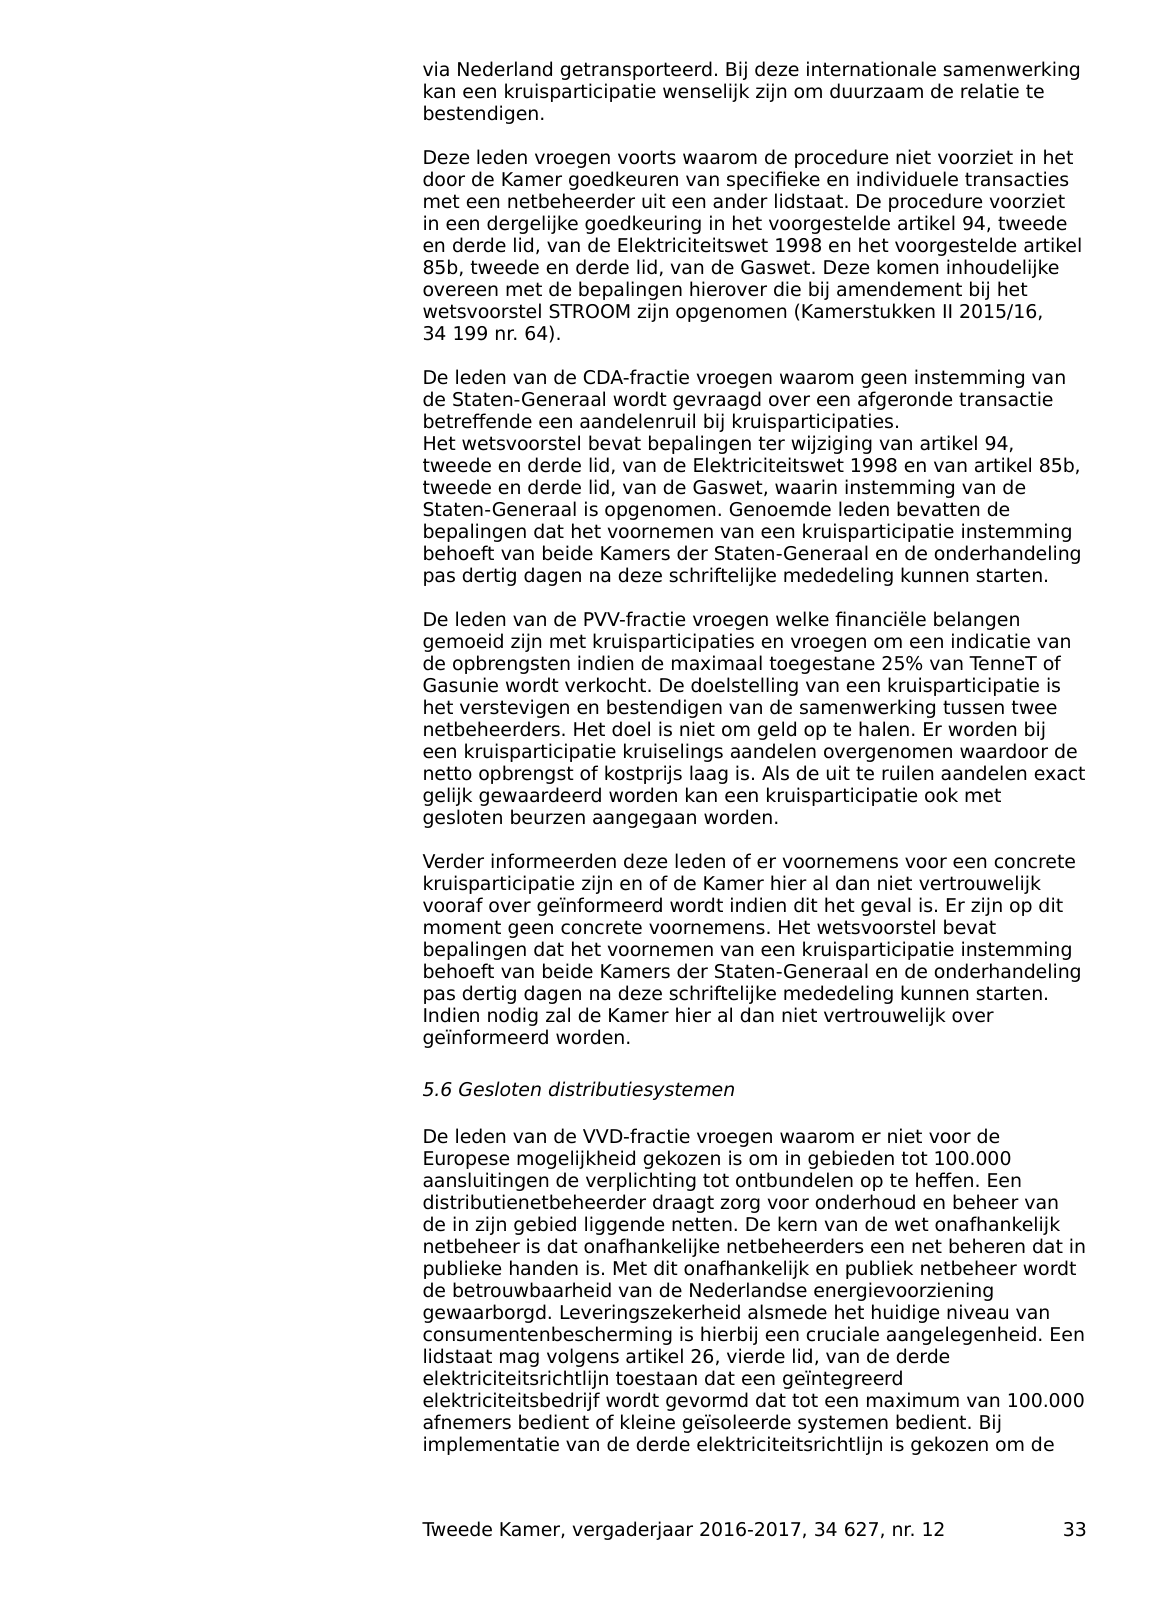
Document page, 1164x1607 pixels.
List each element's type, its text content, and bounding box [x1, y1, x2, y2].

text De leden van de VVD-fractie vroegen waarom er niet voor de Europese mogelijkheid gekozen is om in gebieden tot 100.000 aansluitingen de verplichting tot ontbundelen op te heffen. Een distributienetbeheerder draagt zorg voor onderhoud en beheer van de in zijn gebied liggende netten. De kern van de wet onafhankelijk netbeheer is dat onafhankelijke netbeheerders een net beheren dat in publieke handen is. Met dit onafhankelijk en publiek netbeheer wordt de betrouwbaarheid van de Nederlandse energievoorziening gewaarborgd. Leveringszekerheid alsmede het huidige niveau van consumentenbescherming is hierbij een cruciale aangelegenheid. Een lidstaat mag volgens artikel 26, vierde lid, van de derde elektriciteitsrichtlijn toestaan dat een geïntegreerd elektriciteitsbedrijf wordt gevormd dat tot een maximum van 100.000 afnemers bedient of kleine geïsoleerde systemen bedient. Bij implementatie van de derde elektriciteitsrichtlijn is gekozen om de [422, 1126, 1087, 1456]
text via Nederland getransporteerd. Bij deze internationale samenwerking kan een kruisparticipatie wenselijk zijn om duurzaam de relatie te bestendigen. [422, 59, 1087, 125]
text De leden van de PVV-fractie vroegen welke financiële belangen gemoeid zijn met kruisparticipaties en vroegen om een indicatie van de opbrengsten indien de maximaal toegestane 25% van TenneT of Gasunie wordt verkocht. De doelstelling van een kruisparticipatie is het verstevigen en bestendigen van de samenwerking tussen twee netbeheerders. Het doel is niet om geld op te halen. Er worden bij een kruisparticipatie kruiselings aandelen overgenomen waardoor de netto opbrengst of kostprijs laag is. Als de uit te ruilen aandelen exact gelijk gewaardeerd worden kan een kruisparticipatie ook met gesloten beurzen aangegaan worden. [422, 609, 1087, 829]
text Deze leden vroegen voorts waarom de procedure niet voorziet in het door de Kamer goedkeuren van specifieke en individuele transacties met een netbeheerder uit een ander lidstaat. De procedure voorziet in een dergelijke goedkeuring in het voorgestelde artikel 94, tweede en derde lid, van de Elektriciteitswet 1998 en het voorgestelde artikel 85b, tweede en derde lid, van de Gaswet. Deze komen inhoudelijke overeen met de bepalingen hierover die bij amendement bij het wetsvoorstel STROOM zijn opgenomen (Kamerstukken II 2015/16, 34 199 nr. 64). [422, 147, 1087, 345]
text Verder informeerden deze leden of er voornemens voor een concrete kruisparticipatie zijn en of de Kamer hier al dan niet vertrouwelijk vooraf over geïnformeerd wordt indien dit het geval is. Er zijn op dit moment geen concrete voornemens. Het wetsvoorstel bevat bepalingen dat het voornemen van een kruisparticipatie instemming behoeft van beide Kamers der Staten-Generaal en de onderhandeling pas dertig dagen na deze schriftelijke mededeling kunnen starten. Indien nodig zal de Kamer hier al dan niet vertrouwelijk over geïnformeerd worden. [422, 851, 1087, 1049]
subtitle 5.6 Gesloten distributiesystemen [422, 1079, 1087, 1101]
text Het wetsvoorstel bevat bepalingen ter wijziging van artikel 94, tweede en derde lid, van de Elektriciteitswet 1998 en van artikel 85b, tweede en derde lid, van de Gaswet, waarin instemming van de Staten-Generaal is opgenomen. Genoemde leden bevatten de bepalingen dat het voornemen van een kruisparticipatie instemming behoeft van beide Kamers der Staten-Generaal en de onderhandeling pas dertig dagen na deze schriftelijke mededeling kunnen starten. [422, 433, 1087, 587]
text De leden van de CDA-fractie vroegen waarom geen instemming van de Staten-Generaal wordt gevraagd over een afgeronde transactie betreffende een aandelenruil bij kruisparticipaties. [422, 367, 1087, 433]
